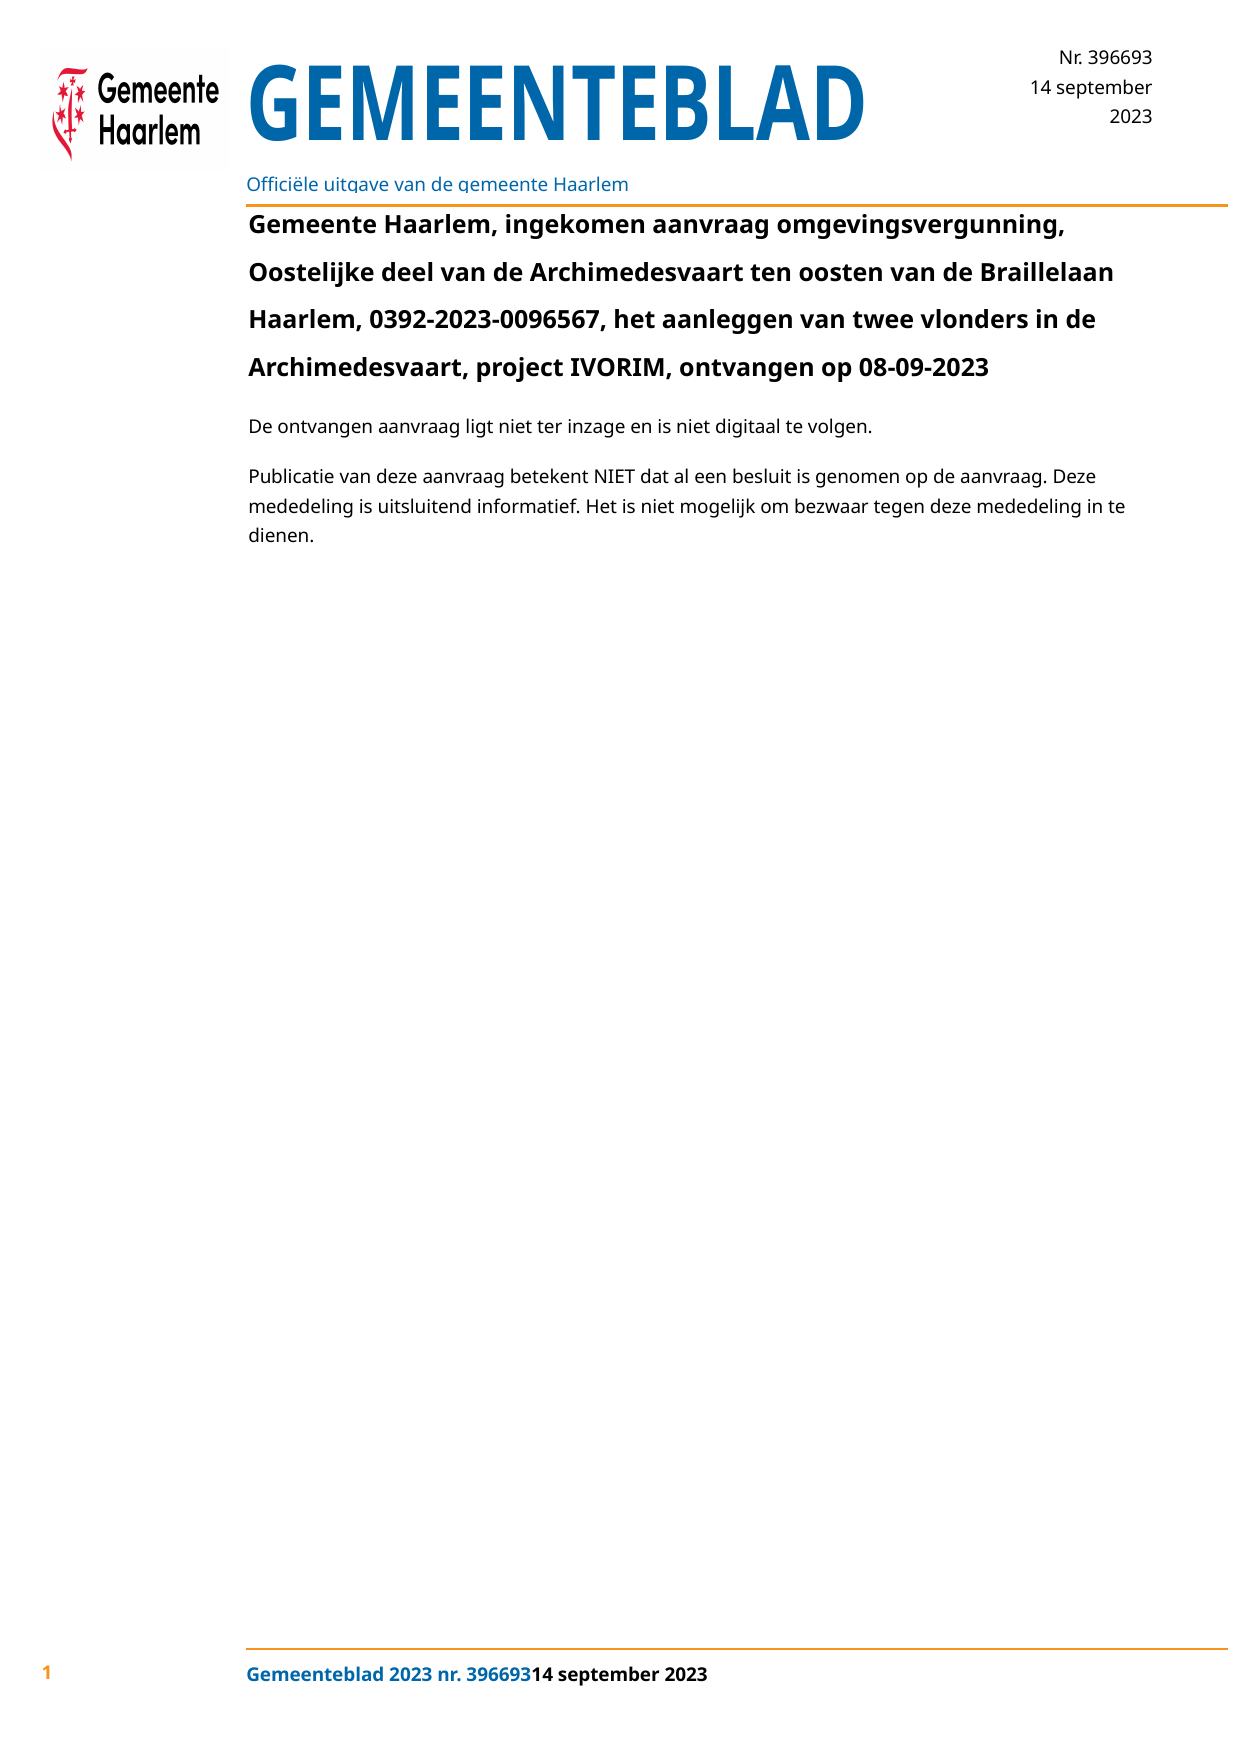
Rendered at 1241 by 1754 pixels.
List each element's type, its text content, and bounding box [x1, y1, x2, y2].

text Gemeente Haarlem, ingekomen aanvraag omgevingsvergunning, Oostelijke deel van de Archimedesvaart ten oosten van de Braillelaan Haarlem, 0392-2023-0096567, het aanleggen van twee vlonders in de Archimedesvaart, project IVORIM, ontvangen op 08-09-2023 [248, 207, 1152, 384]
text De ontvangen aanvraag ligt niet ter inzage en is niet digitaal te volgen. [248, 413, 1152, 439]
text Publicatie van deze aanvraag betekent NIET dat al een besluit is genomen op de aanvraag. Deze mededeling is uitsluitend informatief. Het is niet mogelijk om bezwaar tegen deze mededeling in te dienen. [248, 463, 1152, 548]
picture [41, 47, 231, 172]
